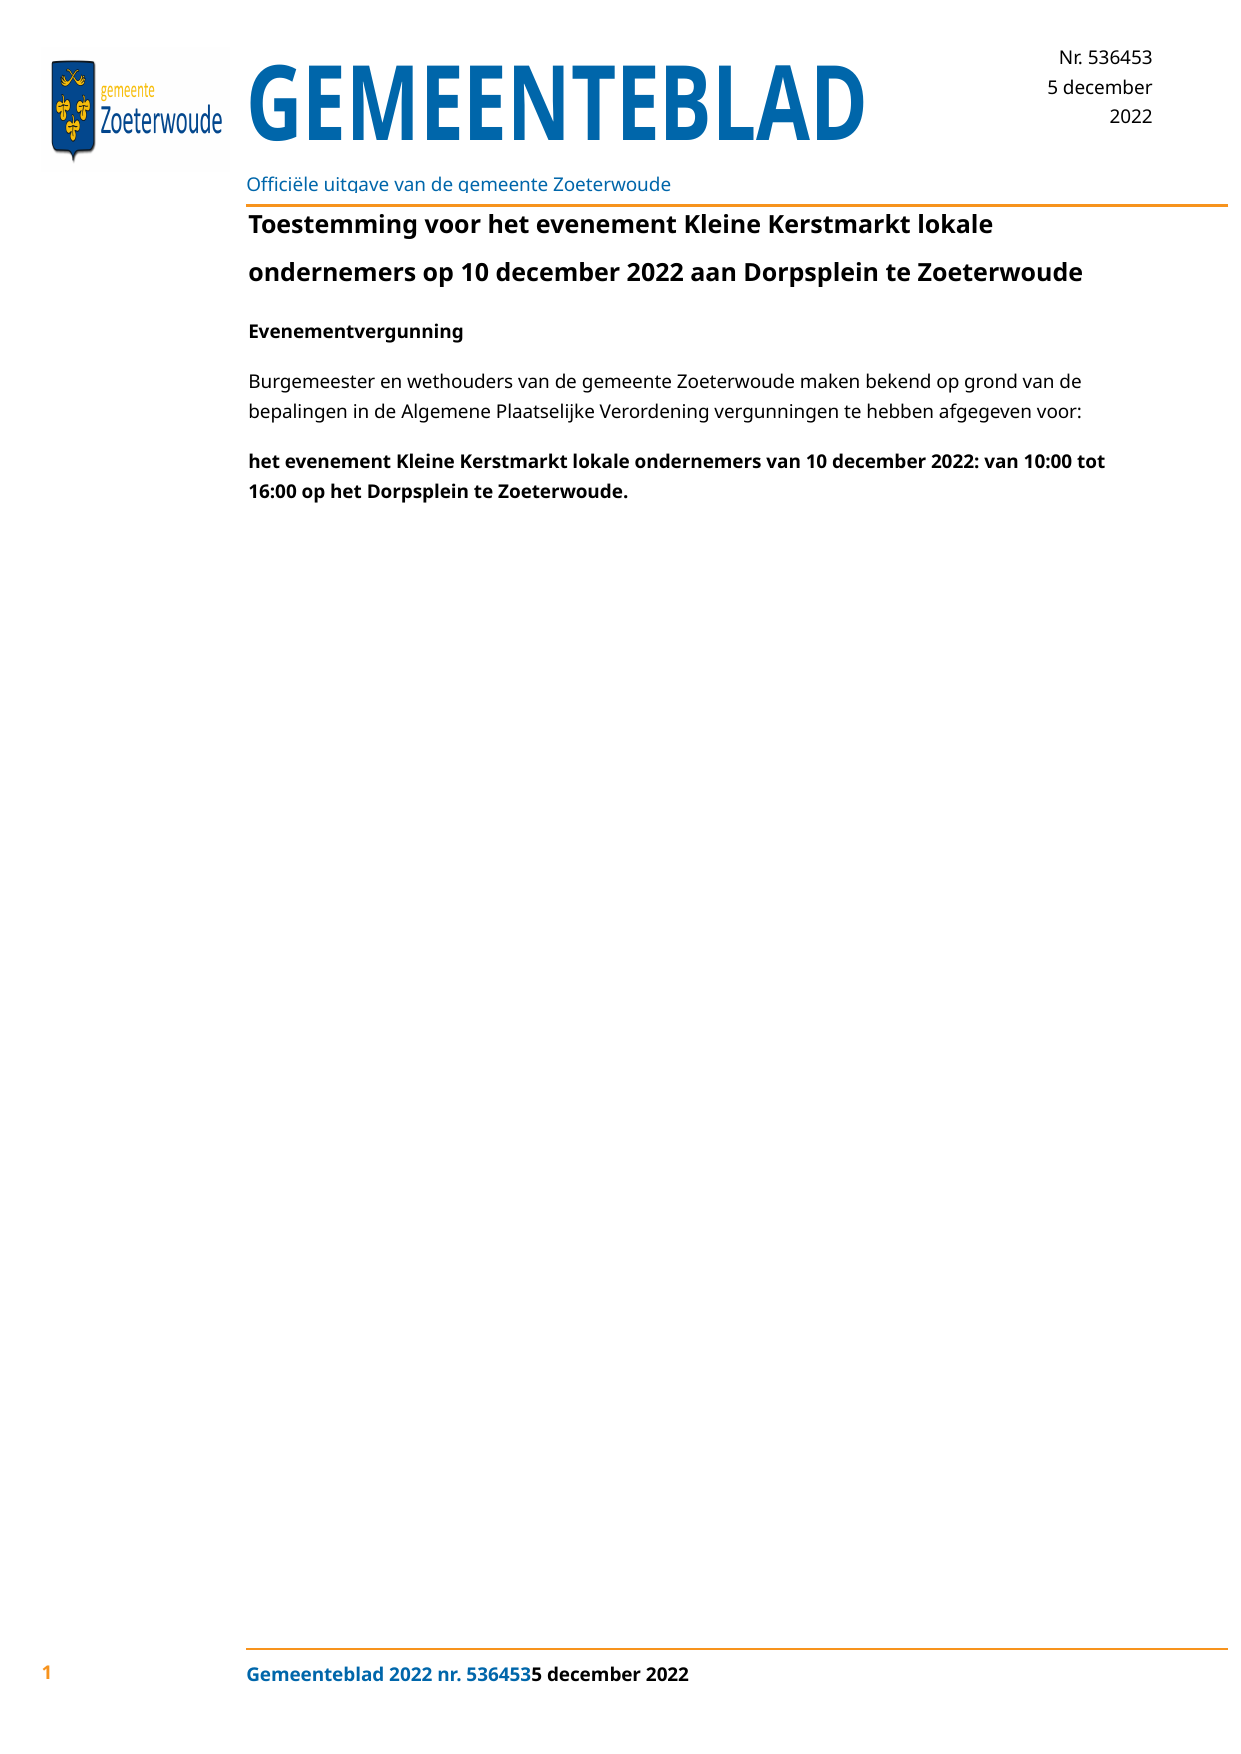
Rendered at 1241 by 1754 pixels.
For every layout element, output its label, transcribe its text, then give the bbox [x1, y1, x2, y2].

text het evenement Kleine Kerstmarkt lokale ondernemers van 10 december 2022: van 10:00 tot 16:00 op het Dorpsplein te Zoeterwoude. [248, 448, 1152, 504]
text Evenementvergunning [248, 318, 1152, 344]
text Burgemeester en wethouders van de gemeente Zoeterwoude maken bekend op grond van de bepalingen in de Algemene Plaatselijke Verordening vergunningen te hebben afgegeven voor: [248, 368, 1152, 424]
text Toestemming voor het evenement Kleine Kerstmarkt lokale ondernemers op 10 december 2022 aan Dorpsplein te Zoeterwoude [248, 207, 1152, 288]
picture [41, 47, 231, 172]
